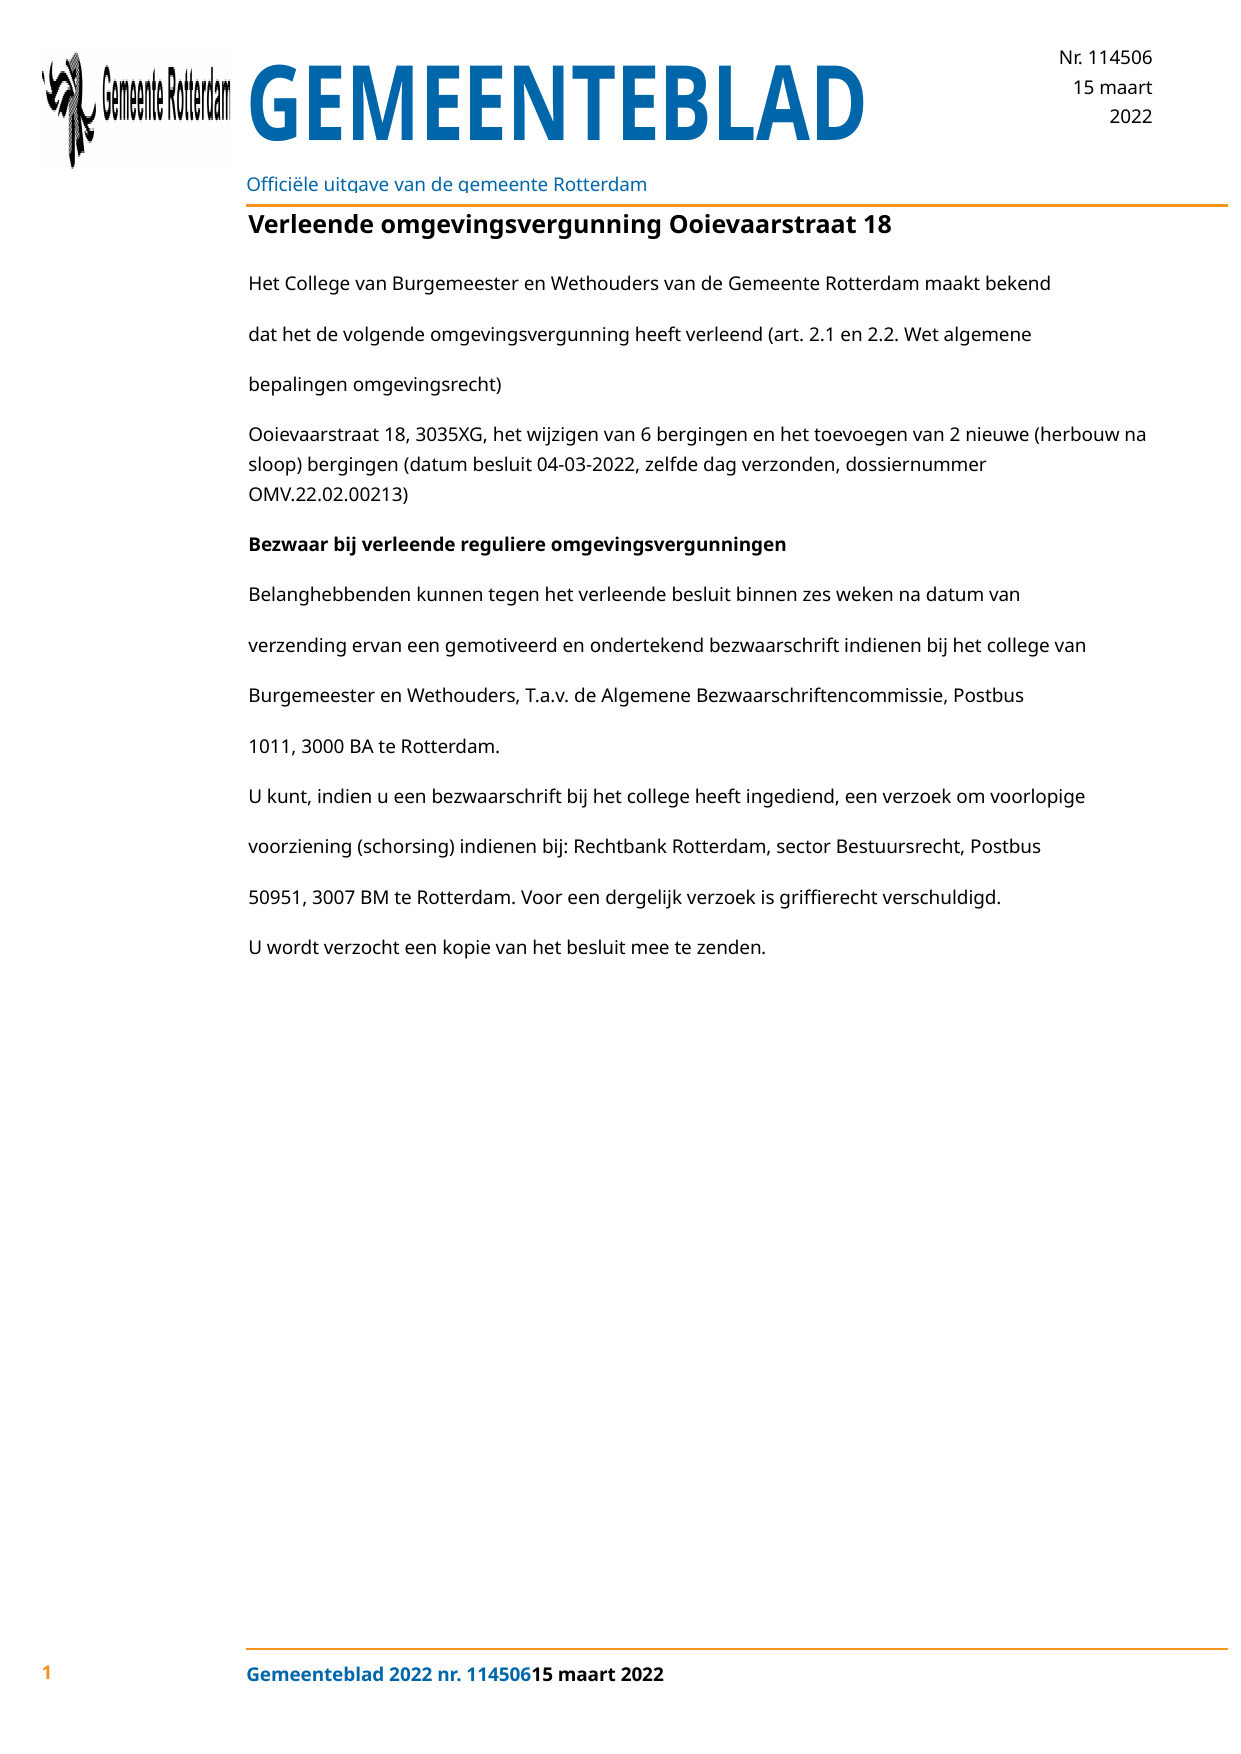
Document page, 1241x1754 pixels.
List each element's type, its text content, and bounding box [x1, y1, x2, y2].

text Burgemeester en Wethouders, T.a.v. de Algemene Bezwaarschriftencommissie, Postbus [248, 682, 1152, 708]
picture [41, 47, 231, 172]
text 50951, 3007 BM te Rotterdam. Voor een dergelijk verzoek is griffierecht verschuldigd. [248, 884, 1152, 910]
text dat het de volgende omgevingsvergunning heeft verleend (art. 2.1 en 2.2. Wet algemene [248, 321, 1152, 346]
text bepalingen omgevingsrecht) [248, 371, 1152, 397]
text verzending ervan een gemotiveerd en ondertekend bezwaarschrift indienen bij het college van [248, 632, 1152, 658]
text U wordt verzocht een kopie van het besluit mee te zenden. [248, 934, 1152, 960]
text Ooievaarstraat 18, 3035XG, het wijzigen van 6 bergingen en het toevoegen van 2 nieuwe (herbouw na sloop) bergingen (datum besluit 04-03-2022, zelfde dag verzonden, dossiernummer OMV.22.02.00213) [248, 422, 1152, 506]
text Bezwaar bij verleende reguliere omgevingsvergunningen [248, 531, 1152, 557]
text 1011, 3000 BA te Rotterdam. [248, 733, 1152, 758]
text voorziening (schorsing) indienen bij: Rechtbank Rotterdam, sector Bestuursrecht, Postbus [248, 834, 1152, 859]
text U kunt, indien u een bezwaarschrift bij het college heeft ingediend, een verzoek om voorlopige [248, 783, 1152, 809]
text Belanghebbenden kunnen tegen het verleende besluit binnen zes weken na datum van [248, 582, 1152, 607]
text Verleende omgevingsvergunning Ooievaarstraat 18 [248, 207, 1152, 241]
text Het College van Burgemeester en Wethouders van de Gemeente Rotterdam maakt bekend [248, 270, 1152, 296]
